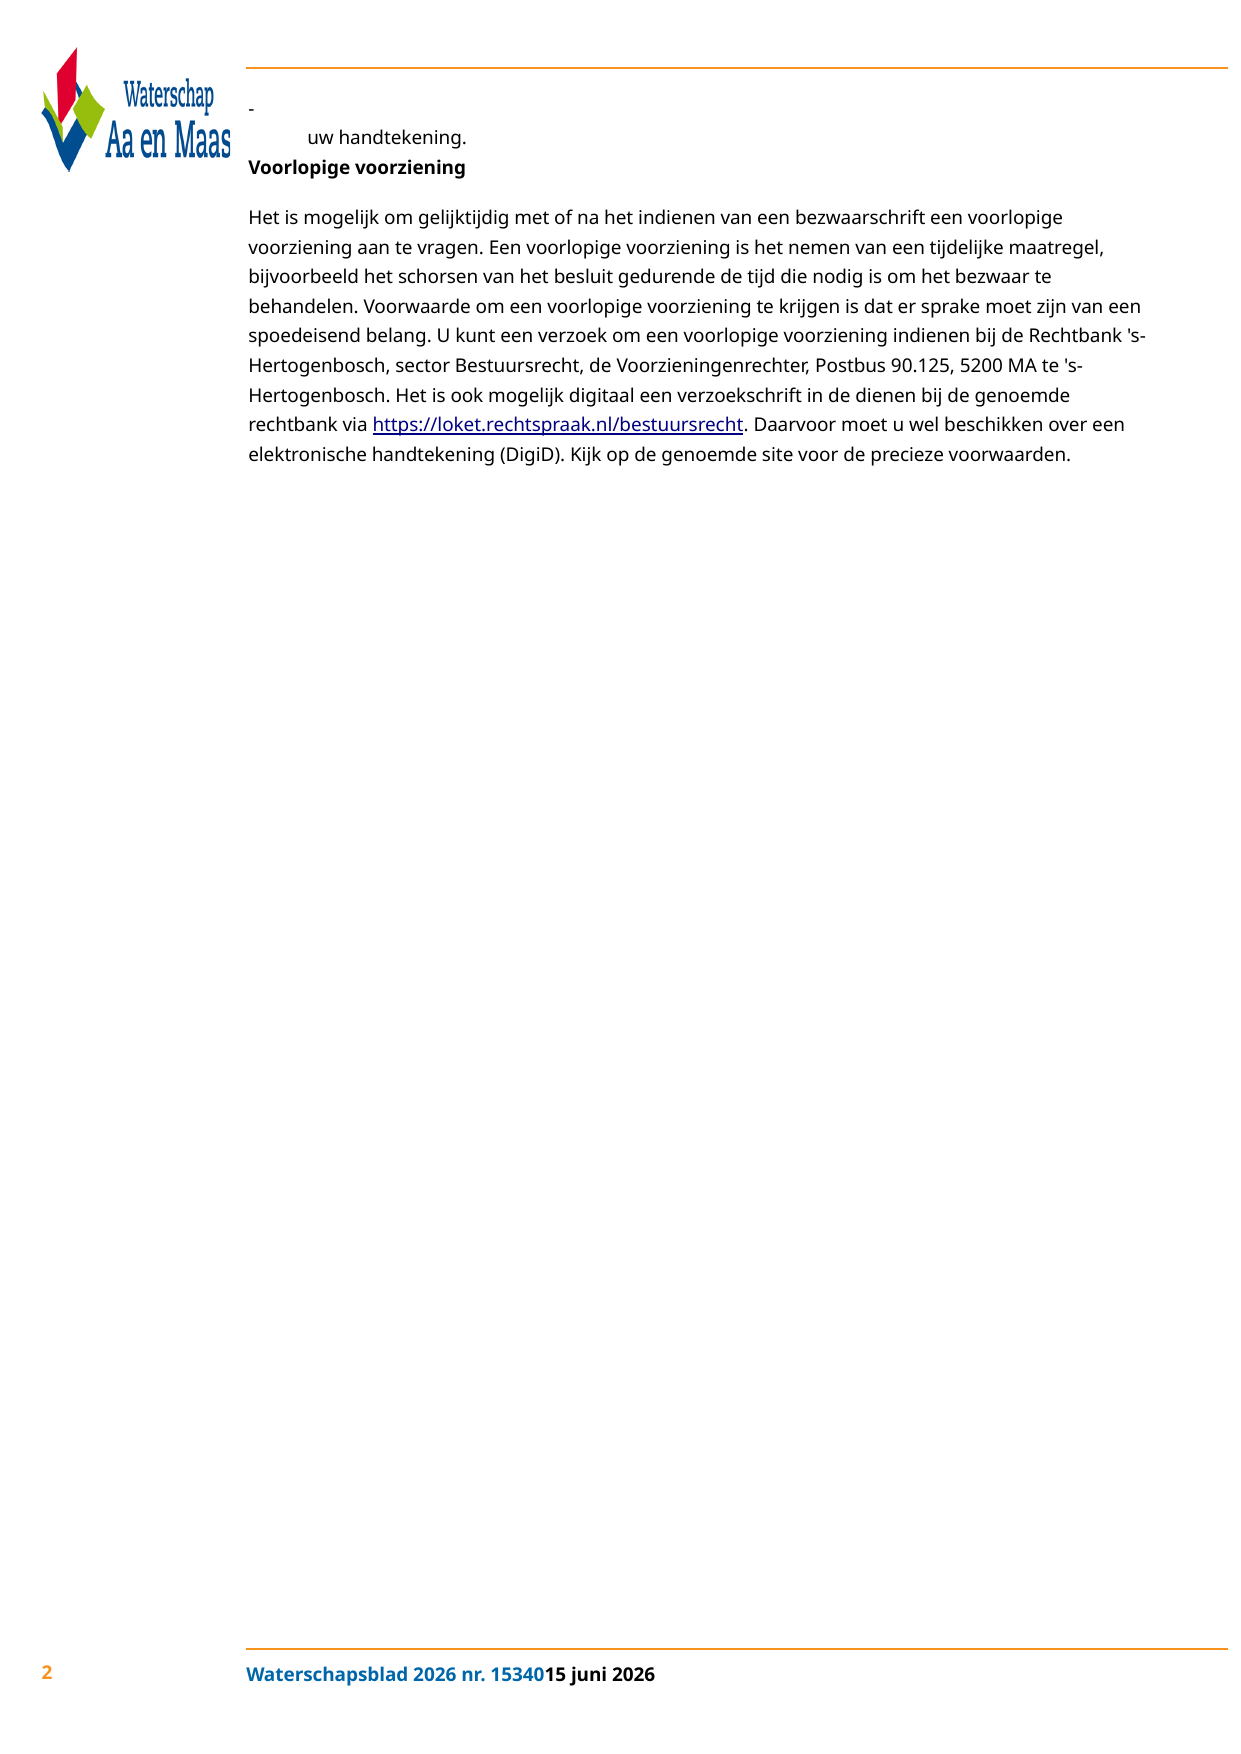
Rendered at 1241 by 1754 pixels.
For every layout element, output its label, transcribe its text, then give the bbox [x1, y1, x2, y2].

text Voorlopige voorziening [248, 154, 1152, 180]
list uw handtekening. [248, 124, 1152, 150]
picture [41, 47, 231, 172]
text Het is mogelijk om gelijktijdig met of na het indienen van een bezwaarschrift een voorlopige voorziening aan te vragen. Een voorlopige voorziening is het nemen van een tijdelijke maatregel, bijvoorbeeld het schorsen van het besluit gedurende de tijd die nodig is om het bezwaar te behandelen. Voorwaarde om een voorlopige voorziening te krijgen is dat er sprake moet zijn van een spoedeisend belang. U kunt een verzoek om een voorlopige voorziening indienen bij de Rechtbank 's-Hertogenbosch, sector Bestuursrecht, de Voorzieningenrechter, Postbus 90.125, 5200 MA te 's-Hertogenbosch. Het is ook mogelijk digitaal een verzoekschrift in de dienen bij de genoemde rechtbank via https://loket.rechtspraak.nl/bestuursrecht. Daarvoor moet u wel beschikken over een elektronische handtekening (DigiD). Kijk op de genoemde site voor de precieze voorwaarden. [248, 204, 1152, 467]
